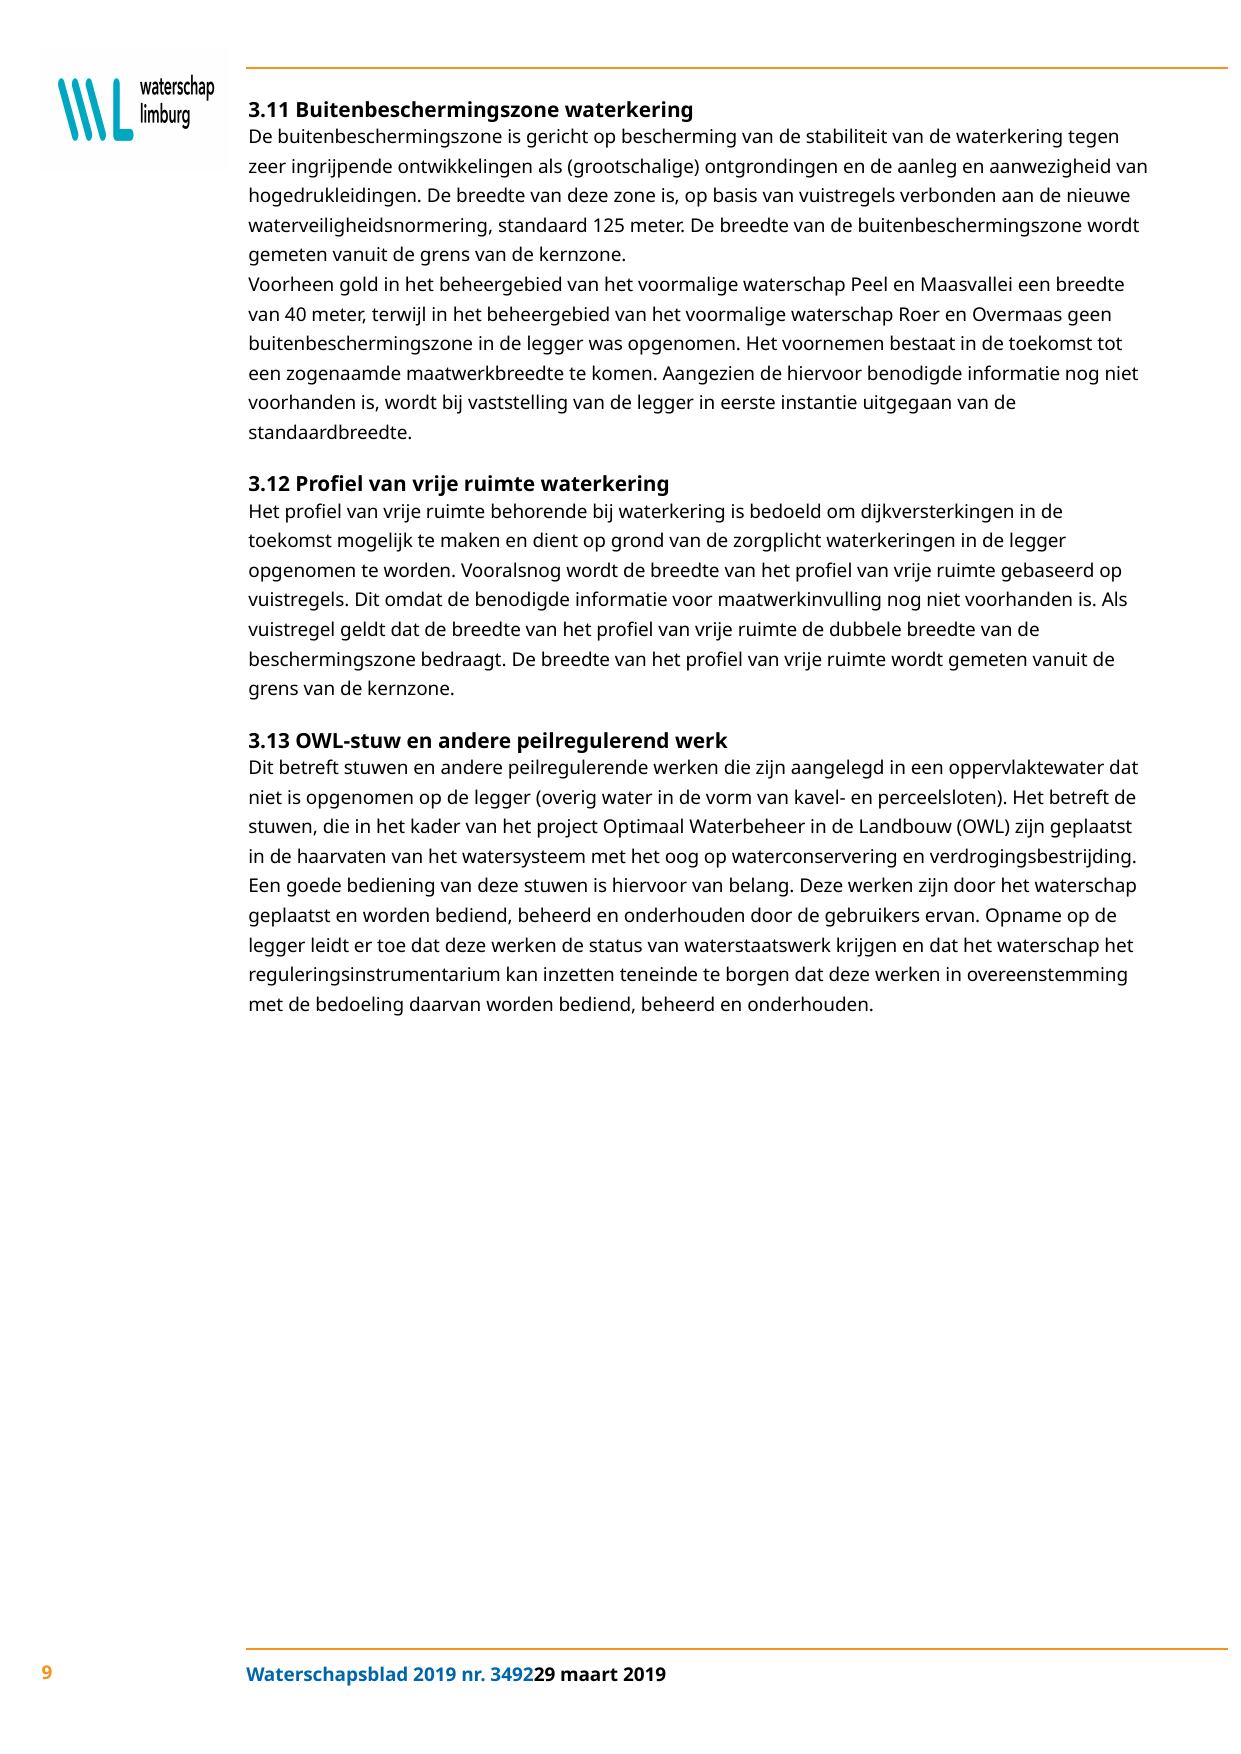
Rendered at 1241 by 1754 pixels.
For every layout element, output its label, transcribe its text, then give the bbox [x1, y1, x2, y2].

text Het profiel van vrije ruimte behorende bij waterkering is bedoeld om dijkversterkingen in de toekomst mogelijk te maken en dient op grond van de zorgplicht waterkeringen in de legger opgenomen te worden. Vooralsnog wordt de breedte van het profiel van vrije ruimte gebaseerd op vuistregels. Dit omdat de benodigde informatie voor maatwerkinvulling nog niet voorhanden is. Als vuistregel geldt dat de breedte van het profiel van vrije ruimte de dubbele breedte van de beschermingszone bedraagt. De breedte van het profiel van vrije ruimte wordt gemeten vanuit de grens van de kernzone. [248, 498, 1152, 701]
text Voorheen gold in het beheergebied van het voormalige waterschap Peel en Maasvallei een breedte van 40 meter, terwijl in het beheergebied van het voormalige waterschap Roer en Overmaas geen buitenbeschermingszone in de legger was opgenomen. Het voornemen bestaat in de toekomst tot een zogenaamde maatwerkbreedte te komen. Aangezien de hiervoor benodigde informatie nog niet voorhanden is, wordt bij vaststelling van de legger in eerste instantie uitgegaan van de standaardbreedte. [248, 271, 1152, 445]
text 3.11 Buitenbeschermingszone waterkering [248, 95, 1152, 123]
text Dit betreft stuwen en andere peilregulerende werken die zijn aangelegd in een oppervlaktewater dat niet is opgenomen op de legger (overig water in de vorm van kavel- en perceelsloten). Het betreft de stuwen, die in het kader van het project Optimaal Waterbeheer in de Landbouw (OWL) zijn geplaatst in de haarvaten van het watersysteem met het oog op waterconservering en verdrogingsbestrijding. Een goede bediening van deze stuwen is hiervoor van belang. Deze werken zijn door het waterschap geplaatst en worden bediend, beheerd en onderhouden door de gebruikers ervan. Opname op de legger leidt er toe dat deze werken de status van waterstaatswerk krijgen en dat het waterschap het reguleringsinstrumentarium kan inzetten teneinde te borgen dat deze werken in overeenstemming met de bedoeling daarvan worden bediend, beheerd en onderhouden. [248, 754, 1152, 1017]
text 3.12 Profiel van vrije ruimte waterkering [248, 469, 1152, 498]
text 3.13 OWL-stuw en andere peilregulerend werk [248, 726, 1152, 754]
picture [41, 47, 231, 172]
text De buitenbeschermingszone is gericht op bescherming van de stabiliteit van de waterkering tegen zeer ingrijpende ontwikkelingen als (grootschalige) ontgrondingen en de aanleg en aanwezigheid van hogedrukleidingen. De breedte van deze zone is, op basis van vuistregels verbonden aan de nieuwe waterveiligheidsnormering, standaard 125 meter. De breedte van de buitenbeschermingszone wordt gemeten vanuit de grens van de kernzone. [248, 123, 1152, 267]
